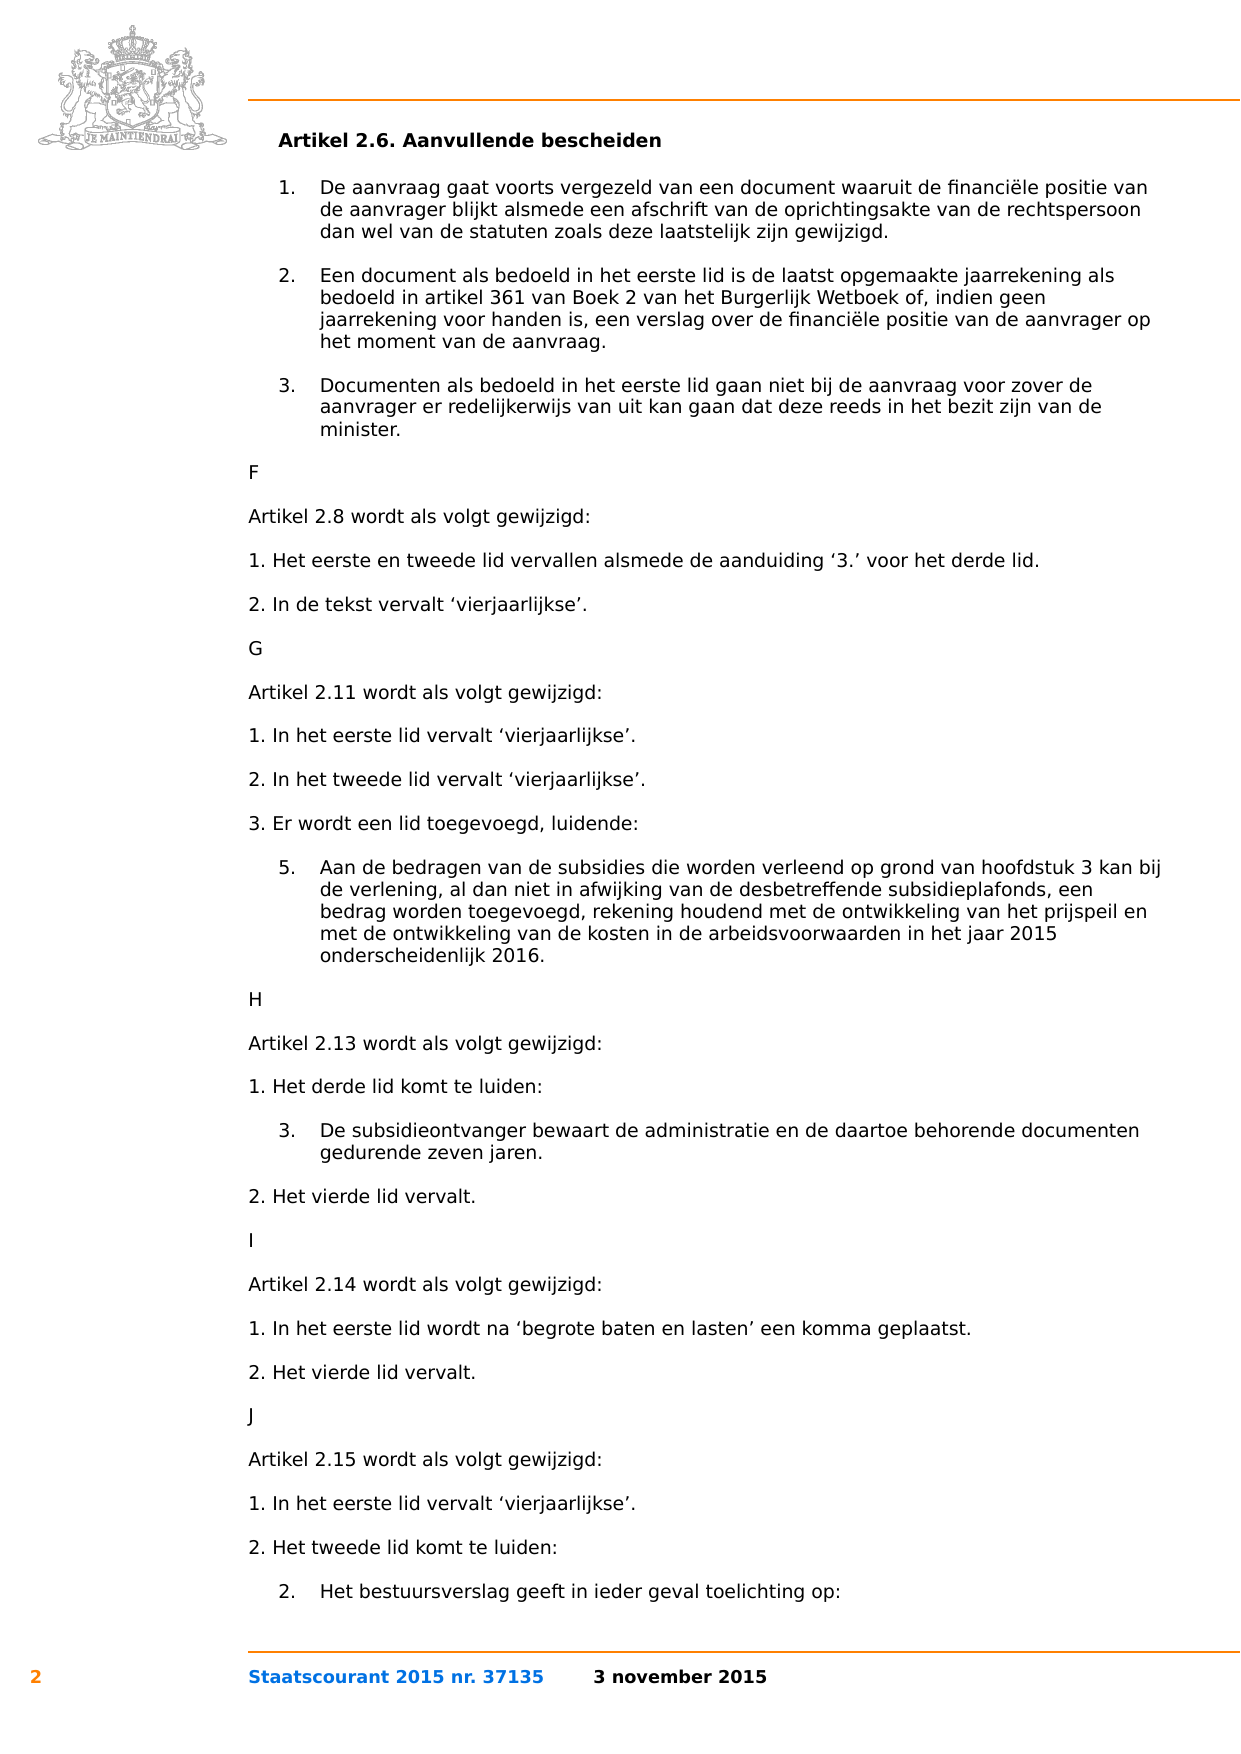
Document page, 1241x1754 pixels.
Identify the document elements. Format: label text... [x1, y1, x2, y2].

text Artikel 2.15 wordt als volgt gewijzigd: [248, 1449, 1163, 1471]
text 2. In het tweede lid vervalt ‘vierjaarlijkse’. [248, 769, 1163, 791]
text Artikel 2.8 wordt als volgt gewijzigd: [248, 506, 1163, 528]
text 2. Het vierde lid vervalt. [248, 1362, 1163, 1383]
text 1. De aanvraag gaat voorts vergezeld van een document waaruit de financiële positie van de aanvrager blijkt alsmede een afschrift van de oprichtingsakte van de rechtspersoon dan wel van de statuten zoals deze laatstelijk zijn gewijzigd. [278, 177, 1163, 243]
text 3. De subsidieontvanger bewaart de administratie en de daartoe behorende documenten gedurende zeven jaren. [278, 1120, 1163, 1164]
text H [248, 989, 1163, 1011]
text Artikel 2.13 wordt als volgt gewijzigd: [248, 1033, 1163, 1054]
text J [248, 1405, 1163, 1427]
text 2. Een document als bedoeld in het eerste lid is de laatst opgemaakte jaarrekening als bedoeld in artikel 361 van Boek 2 van het Burgerlijk Wetboek of, indien geen jaarrekening voor handen is, een verslag over de financiële positie van de aanvrager op het moment van de aanvraag. [278, 265, 1163, 353]
text 1. Het derde lid komt te luiden: [248, 1076, 1163, 1098]
text 1. In het eerste lid vervalt ‘vierjaarlijkse’. [248, 1493, 1163, 1515]
text 1. In het eerste lid vervalt ‘vierjaarlijkse’. [248, 725, 1163, 747]
text Artikel 2.14 wordt als volgt gewijzigd: [248, 1274, 1163, 1296]
picture [38, 25, 227, 150]
text 2. Het bestuursverslag geeft in ieder geval toelichting op: [278, 1581, 1163, 1603]
text F [248, 462, 1163, 484]
text 2. Het vierde lid vervalt. [248, 1186, 1163, 1208]
text Artikel 2.11 wordt als volgt gewijzigd: [248, 682, 1163, 703]
subtitle Artikel 2.6. Aanvullende bescheiden [278, 130, 1163, 152]
text 2. In de tekst vervalt ‘vierjaarlijkse’. [248, 594, 1163, 616]
text I [248, 1230, 1163, 1252]
text 3. Er wordt een lid toegevoegd, luidende: [248, 813, 1163, 835]
text 1. In het eerste lid wordt na ‘begrote baten en lasten’ een komma geplaatst. [248, 1318, 1163, 1340]
text 3. Documenten als bedoeld in het eerste lid gaan niet bij de aanvraag voor zover de aanvrager er redelijkerwijs van uit kan gaan dat deze reeds in het bezit zijn van de minister. [278, 374, 1163, 440]
text 5. Aan de bedragen van de subsidies die worden verleend op grond van hoofdstuk 3 kan bij de verlening, al dan niet in afwijking van de desbetreffende subsidieplafonds, een bedrag worden toegevoegd, rekening houdend met de ontwikkeling van het prijspeil en met de ontwikkeling van de kosten in de arbeidsvoorwaarden in het jaar 2015 onderscheidenlijk 2016. [278, 857, 1163, 967]
text 2. Het tweede lid komt te luiden: [248, 1537, 1163, 1559]
text G [248, 638, 1163, 660]
text 1. Het eerste en tweede lid vervallen alsmede de aanduiding ‘3.’ voor het derde lid. [248, 550, 1163, 572]
